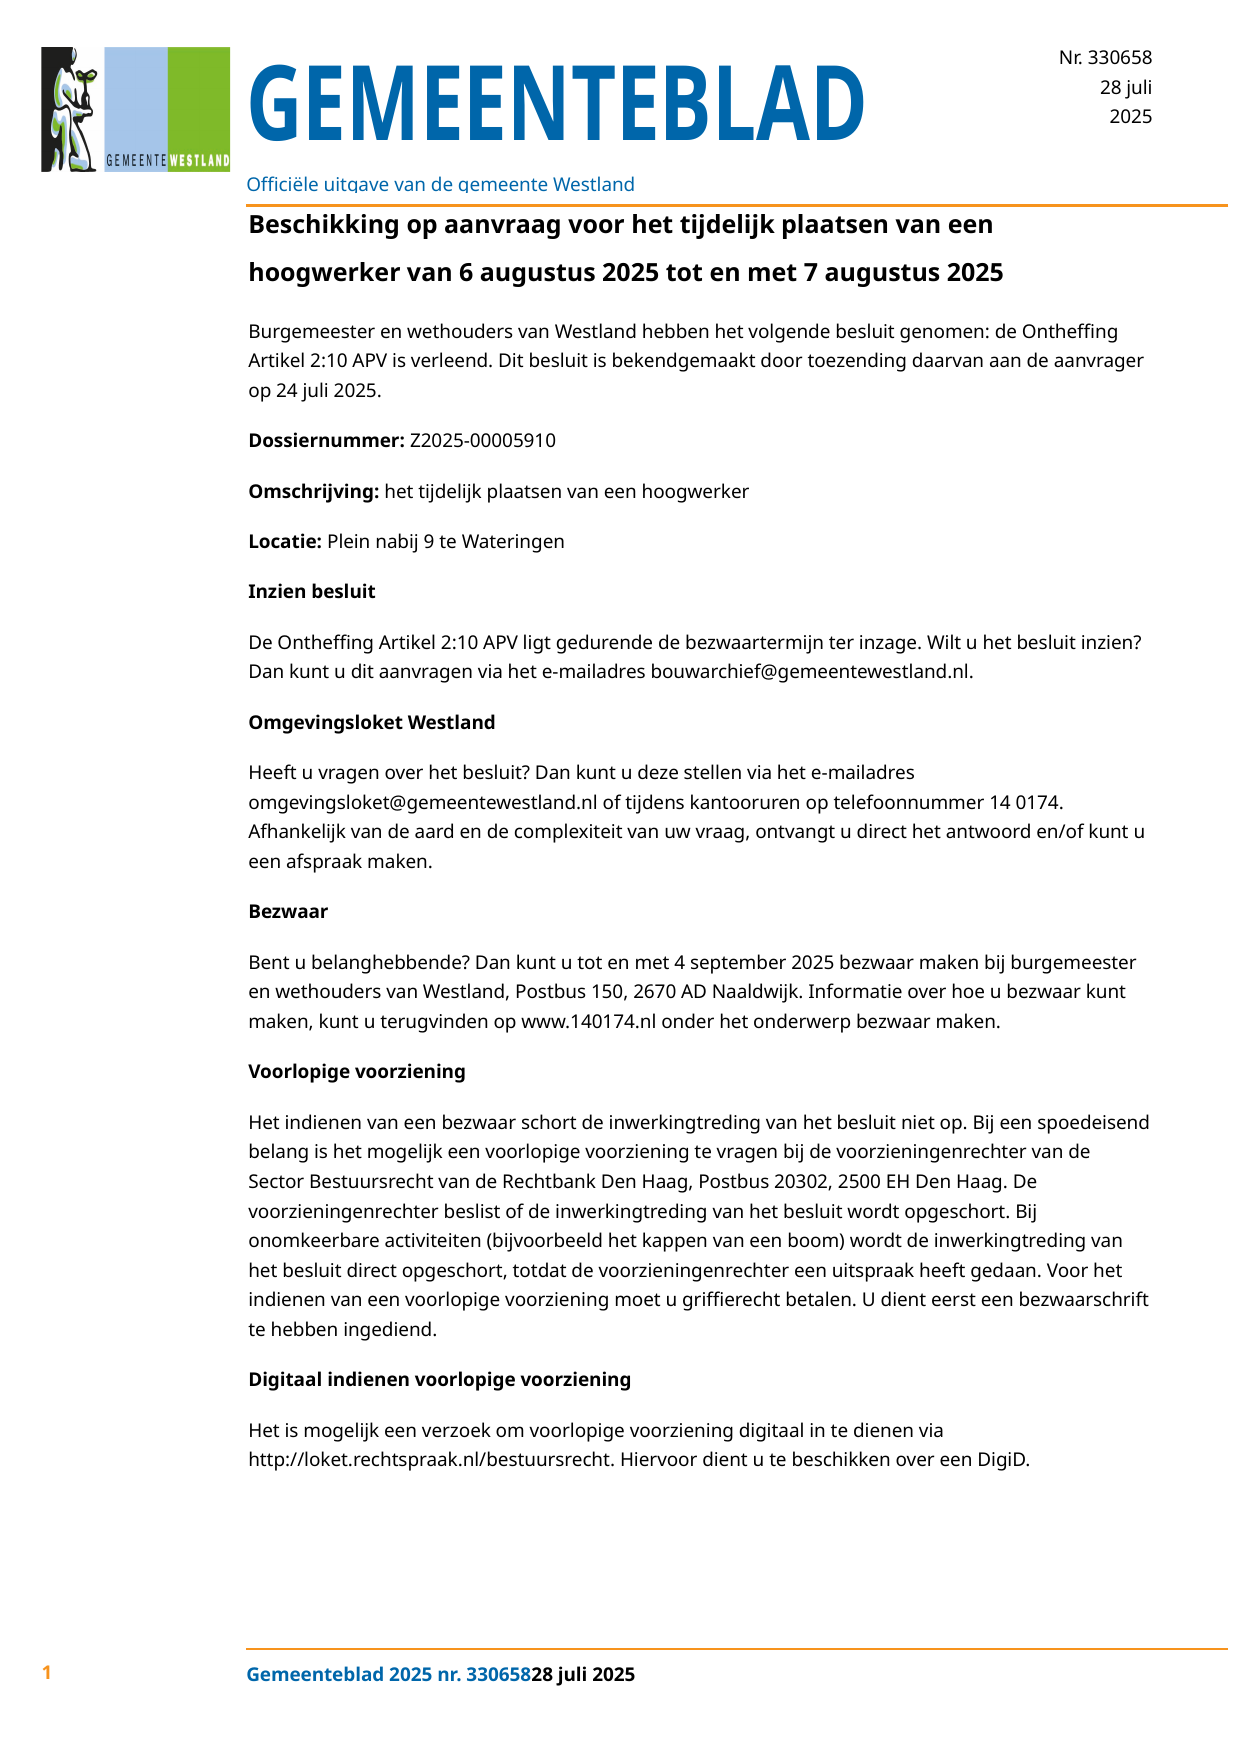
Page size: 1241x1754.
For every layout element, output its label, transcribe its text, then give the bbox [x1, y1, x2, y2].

text De Ontheffing Artikel 2:10 APV ligt gedurende de bezwaartermijn ter inzage. Wilt u het besluit inzien? Dan kunt u dit aanvragen via het e-mailadres bouwarchief@gemeentewestland.nl. [248, 629, 1152, 684]
text Digitaal indienen voorlopige voorziening [248, 1367, 1152, 1392]
text Bent u belanghebbende? Dan kunt u tot en met 4 september 2025 bezwaar maken bij burgemeester en wethouders van Westland, Postbus 150, 2670 AD Naaldwijk. Informatie over hoe u bezwaar kunt maken, kunt u terugvinden op www.140174.nl onder het onderwerp bezwaar maken. [248, 949, 1152, 1034]
text Omgevingsloket Westland [248, 709, 1152, 735]
text Heeft u vragen over het besluit? Dan kunt u deze stellen via het e-mailadres omgevingsloket@gemeentewestland.nl of tijdens kantooruren op telefoonnummer 14 0174. Afhankelijk van de aard en de complexiteit van uw vraag, ontvangt u direct het antwoord en/of kunt u een afspraak maken. [248, 759, 1152, 874]
text Inzien besluit [248, 579, 1152, 604]
picture [41, 47, 231, 172]
text Dossiernummer: Z2025-00005910 [248, 427, 1152, 453]
text Locatie: Plein nabij 9 te Wateringen [248, 528, 1152, 554]
text Het is mogelijk een verzoek om voorlopige voorziening digitaal in te dienen via http://loket.rechtspraak.nl/bestuursrecht. Hiervoor dient u te beschikken over een DigiD. [248, 1417, 1152, 1472]
text Bezwaar [248, 899, 1152, 924]
text Het indienen van een bezwaar schort de inwerkingtreding van het besluit niet op. Bij een spoedeisend belang is het mogelijk een voorlopige voorziening te vragen bij de voorzieningenrechter van de Sector Bestuursrecht van de Rechtbank Den Haag, Postbus 20302, 2500 EH Den Haag. De voorzieningenrechter beslist of de inwerkingtreding van het besluit wordt opgeschort. Bij onomkeerbare activiteiten (bijvoorbeeld het kappen van een boom) wordt de inwerkingtreding van het besluit direct opgeschort, totdat de voorzieningenrechter een uitspraak heeft gedaan. Voor het indienen van een voorlopige voorziening moet u griffierecht betalen. U dient eerst een bezwaarschrift te hebben ingediend. [248, 1109, 1152, 1342]
text Burgemeester en wethouders van Westland hebben het volgende besluit genomen: de Ontheffing Artikel 2:10 APV is verleend. Dit besluit is bekendgemaakt door toezending daarvan aan de aanvrager op 24 juli 2025. [248, 318, 1152, 403]
text Beschikking op aanvraag voor het tijdelijk plaatsen van een hoogwerker van 6 augustus 2025 tot en met 7 augustus 2025 [248, 207, 1152, 288]
text Voorlopige voorziening [248, 1059, 1152, 1084]
text Omschrijving: het tijdelijk plaatsen van een hoogwerker [248, 478, 1152, 504]
